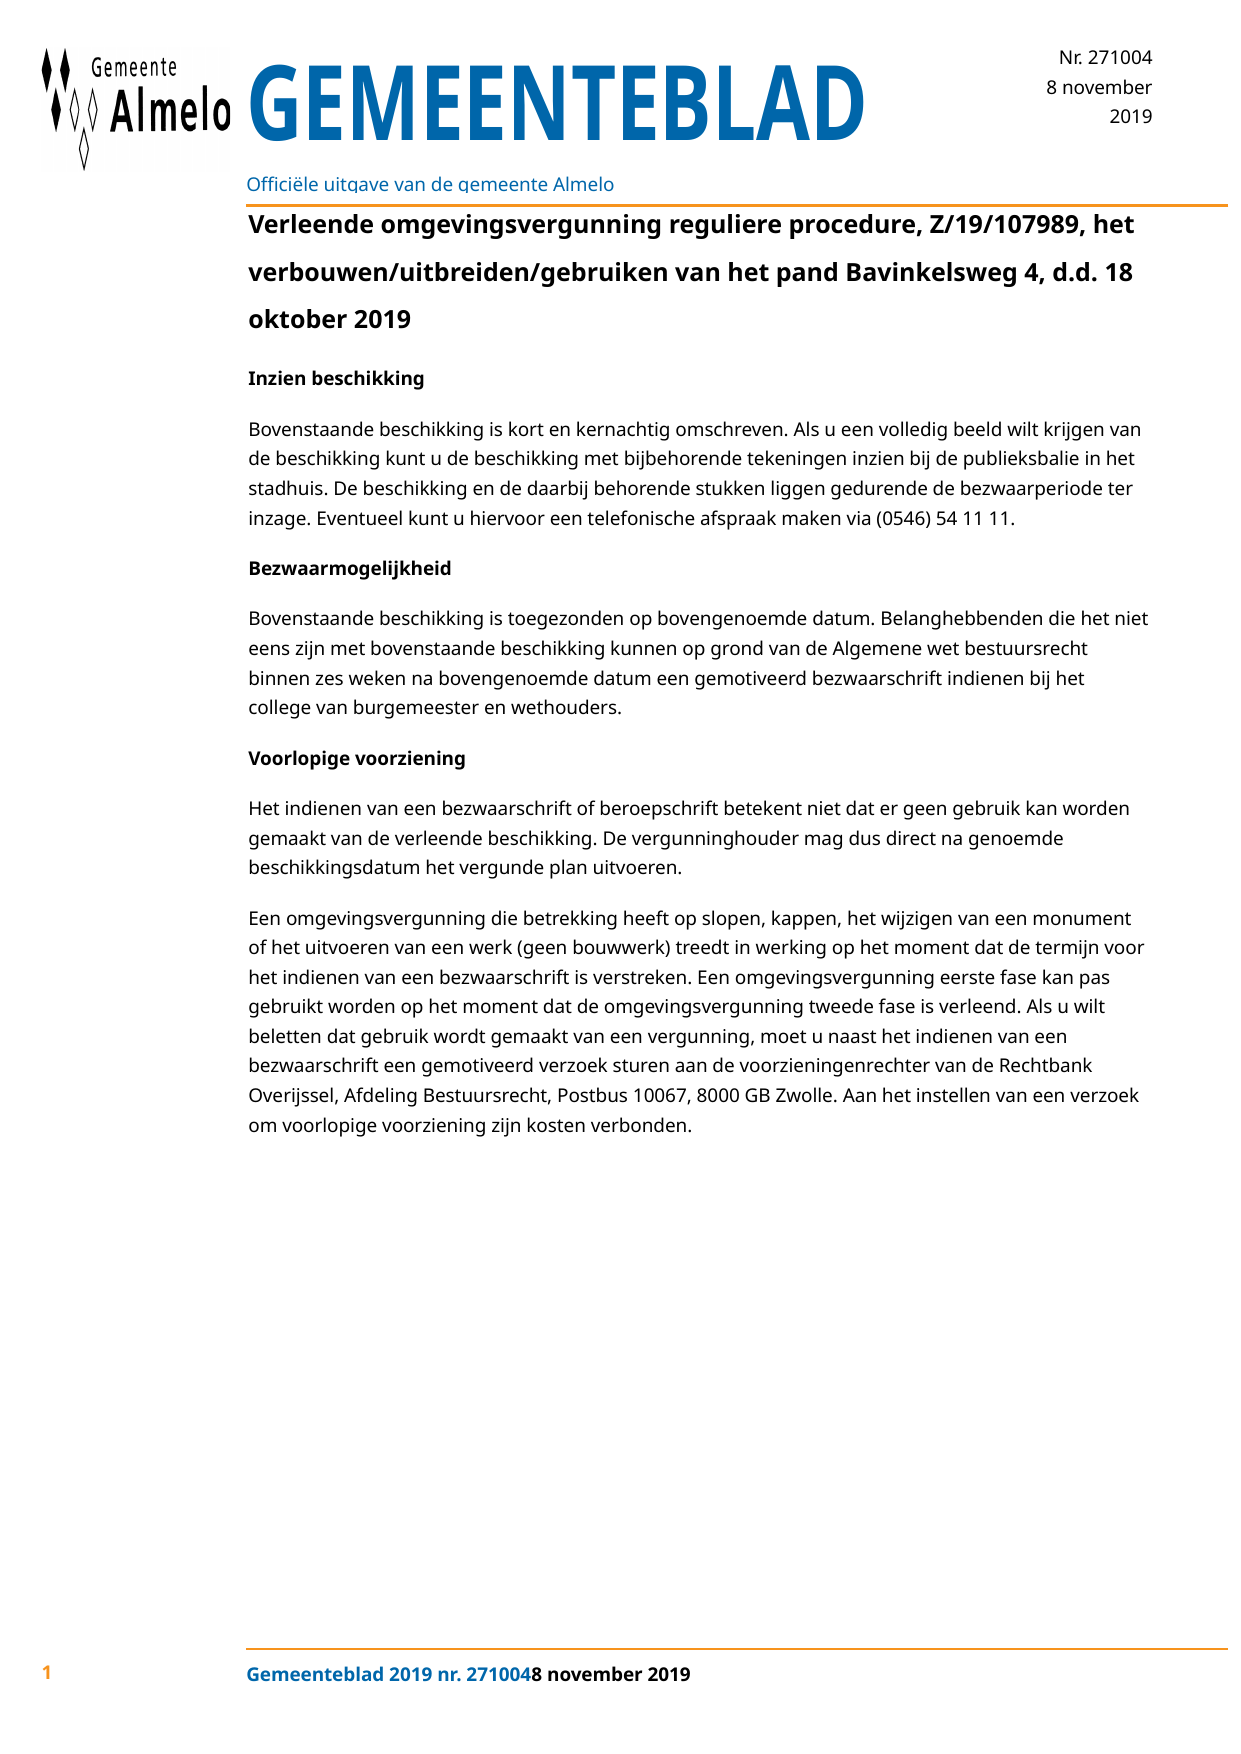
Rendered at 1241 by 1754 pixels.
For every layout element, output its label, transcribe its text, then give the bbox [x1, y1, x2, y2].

text Bovenstaande beschikking is toegezonden op bovengenoemde datum. Belanghebbenden die het niet eens zijn met bovenstaande beschikking kunnen op grond van de Algemene wet bestuursrecht binnen zes weken na bovengenoemde datum een gemotiveerd bezwaarschrift indienen bij het college van burgemeester en wethouders. [248, 606, 1152, 720]
text Voorlopige voorziening [248, 745, 1152, 770]
text Verleende omgevingsvergunning reguliere procedure, Z/19/107989, het verbouwen/uitbreiden/gebruiken van het pand Bavinkelsweg 4, d.d. 18 oktober 2019 [248, 207, 1152, 336]
text Inzien beschikking [248, 366, 1152, 391]
text Bezwaarmogelijkheid [248, 555, 1152, 581]
text Het indienen van een bezwaarschrift of beroepschrift betekent niet dat er geen gebruik kan worden gemaakt van de verleende beschikking. De vergunninghouder mag dus direct na genoemde beschikkingsdatum het vergunde plan uitvoeren. [248, 795, 1152, 880]
text Bovenstaande beschikking is kort en kernachtig omschreven. Als u een volledig beeld wilt krijgen van de beschikking kunt u de beschikking met bijbehorende tekeningen inzien bij de publieksbalie in het stadhuis. De beschikking en de daarbij behorende stukken liggen gedurende de bezwaarperiode ter inzage. Eventueel kunt u hiervoor een telefonische afspraak maken via (0546) 54 11 11. [248, 416, 1152, 530]
picture [41, 47, 231, 172]
text Een omgevingsvergunning die betrekking heeft op slopen, kappen, het wijzigen van een monument of het uitvoeren van een werk (geen bouwwerk) treedt in werking op het moment dat de termijn voor het indienen van een bezwaarschrift is verstreken. Een omgevingsvergunning eerste fase kan pas gebruikt worden op het moment dat de omgevingsvergunning tweede fase is verleend. Als u wilt beletten dat gebruik wordt gemaakt van een vergunning, moet u naast het indienen van een bezwaarschrift een gemotiveerd verzoek sturen aan de voorzieningenrechter van de Rechtbank Overijssel, Afdeling Bestuursrecht, Postbus 10067, 8000 GB Zwolle. Aan het instellen van een verzoek om voorlopige voorziening zijn kosten verbonden. [248, 905, 1152, 1137]
